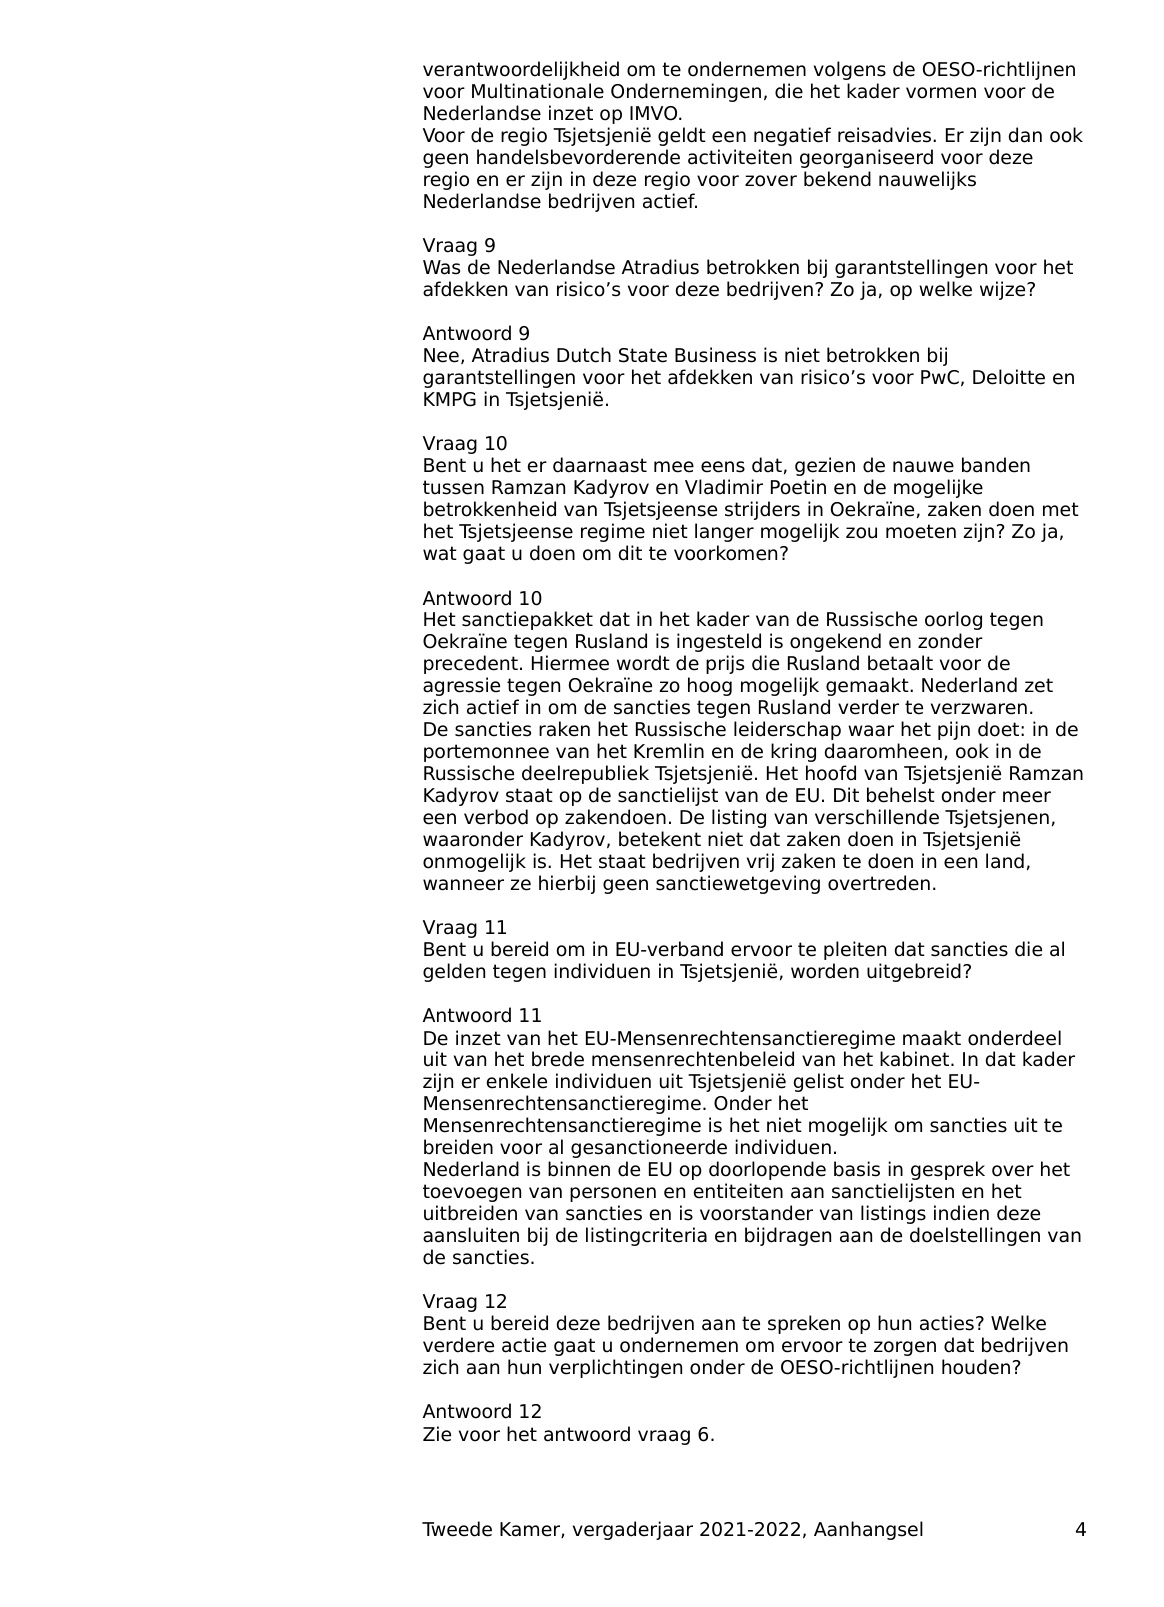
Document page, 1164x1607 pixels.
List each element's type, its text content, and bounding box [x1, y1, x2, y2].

text Vraag 12 [422, 1291, 1087, 1313]
text Antwoord 11 [422, 1005, 1087, 1027]
text Vraag 11 [422, 917, 1087, 939]
text Het sanctiepakket dat in het kader van de Russische oorlog tegen Oekraïne tegen Rusland is ingesteld is ongekend en zonder precedent. Hiermee wordt de prijs die Rusland betaalt voor de agressie tegen Oekraïne zo hoog mogelijk gemaakt. Nederland zet zich actief in om de sancties tegen Rusland verder te verzwaren. [422, 609, 1087, 719]
text Bent u het er daarnaast mee eens dat, gezien de nauwe banden tussen Ramzan Kadyrov en Vladimir Poetin en de mogelijke betrokkenheid van Tsjetsjeense strijders in Oekraïne, zaken doen met het Tsjetsjeense regime niet langer mogelijk zou moeten zijn? Zo ja, wat gaat u doen om dit te voorkomen? [422, 455, 1087, 565]
text Vraag 9 [422, 235, 1087, 257]
text Vraag 10 [422, 433, 1087, 455]
text Nee, Atradius Dutch State Business is niet betrokken bij garantstellingen voor het afdekken van risico’s voor PwC, Deloitte en KMPG in Tsjetsjenië. [422, 345, 1087, 411]
text verantwoordelijkheid om te ondernemen volgens de OESO-richtlijnen voor Multinationale Ondernemingen, die het kader vormen voor de Nederlandse inzet op IMVO. [422, 59, 1087, 125]
text Voor de regio Tsjetsjenië geldt een negatief reisadvies. Er zijn dan ook geen handelsbevorderende activiteiten georganiseerd voor deze regio en er zijn in deze regio voor zover bekend nauwelijks Nederlandse bedrijven actief. [422, 125, 1087, 213]
text Antwoord 9 [422, 323, 1087, 345]
text Bent u bereid om in EU-verband ervoor te pleiten dat sancties die al gelden tegen individuen in Tsjetsjenië, worden uitgebreid? [422, 939, 1087, 983]
text De sancties raken het Russische leiderschap waar het pijn doet: in de portemonnee van het Kremlin en de kring daaromheen, ook in de Russische deelrepubliek Tsjetsjenië. Het hoofd van Tsjetsjenië Ramzan Kadyrov staat op de sanctielijst van de EU. Dit behelst onder meer een verbod op zakendoen. De listing van verschillende Tsjetsjenen, waaronder Kadyrov, betekent niet dat zaken doen in Tsjetsjenië onmogelijk is. Het staat bedrijven vrij zaken te doen in een land, wanneer ze hierbij geen sanctiewetgeving overtreden. [422, 719, 1087, 895]
text Nederland is binnen de EU op doorlopende basis in gesprek over het toevoegen van personen en entiteiten aan sanctielijsten en het uitbreiden van sancties en is voorstander van listings indien deze aansluiten bij de listingcriteria en bijdragen aan de doelstellingen van de sancties. [422, 1159, 1087, 1269]
text Bent u bereid deze bedrijven aan te spreken op hun acties? Welke verdere actie gaat u ondernemen om ervoor te zorgen dat bedrijven zich aan hun verplichtingen onder de OESO-richtlijnen houden? [422, 1313, 1087, 1379]
text De inzet van het EU-Mensenrechtensanctieregime maakt onderdeel uit van het brede mensenrechtenbeleid van het kabinet. In dat kader zijn er enkele individuen uit Tsjetsjenië gelist onder het EU-Mensenrechtensanctieregime. Onder het Mensenrechtensanctieregime is het niet mogelijk om sancties uit te breiden voor al gesanctioneerde individuen. [422, 1027, 1087, 1159]
text Antwoord 12 [422, 1401, 1087, 1423]
text Antwoord 10 [422, 587, 1087, 609]
text Was de Nederlandse Atradius betrokken bij garantstellingen voor het afdekken van risico’s voor deze bedrijven? Zo ja, op welke wijze? [422, 257, 1087, 301]
text Zie voor het antwoord vraag 6. [422, 1423, 1087, 1445]
